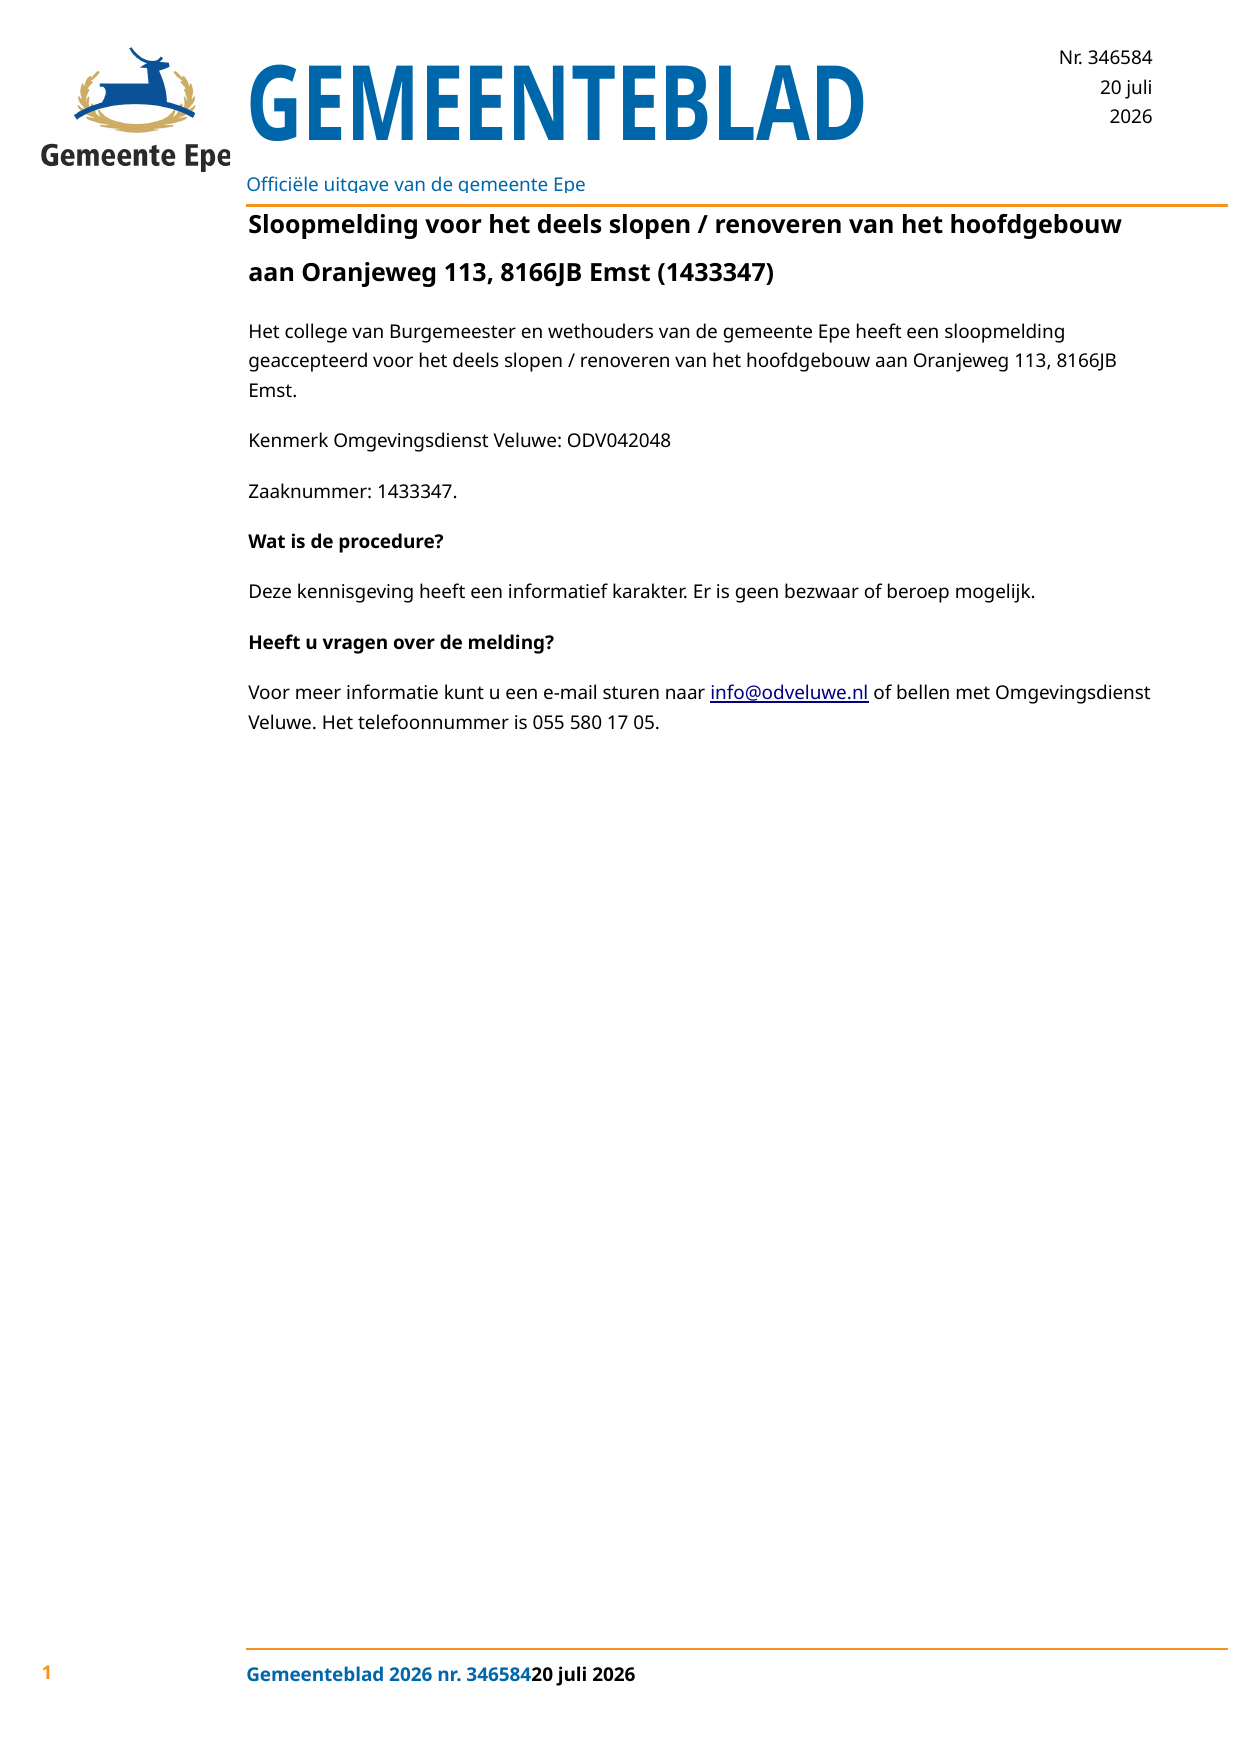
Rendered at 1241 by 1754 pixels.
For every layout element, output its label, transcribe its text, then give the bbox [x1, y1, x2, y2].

text Heeft u vragen over de melding? [248, 629, 1152, 655]
text Het college van Burgemeester en wethouders van de gemeente Epe heeft een sloopmelding geaccepteerd voor het deels slopen / renoveren van het hoofdgebouw aan Oranjeweg 113, 8166JB Emst. [248, 318, 1152, 403]
text Deze kennisgeving heeft een informatief karakter. Er is geen bezwaar of beroep mogelijk. [248, 579, 1152, 604]
text Kenmerk Omgevingsdienst Veluwe: ODV042048 [248, 427, 1152, 453]
text Voor meer informatie kunt u een e-mail sturen naar info@odveluwe.nl of bellen met Omgevingsdienst Veluwe. Het telefoonnummer is 055 580 17 05. [248, 679, 1152, 735]
picture [41, 47, 231, 172]
text Zaaknummer: 1433347. [248, 478, 1152, 504]
text Wat is de procedure? [248, 528, 1152, 554]
text Sloopmelding voor het deels slopen / renoveren van het hoofdgebouw aan Oranjeweg 113, 8166JB Emst (1433347) [248, 207, 1152, 288]
